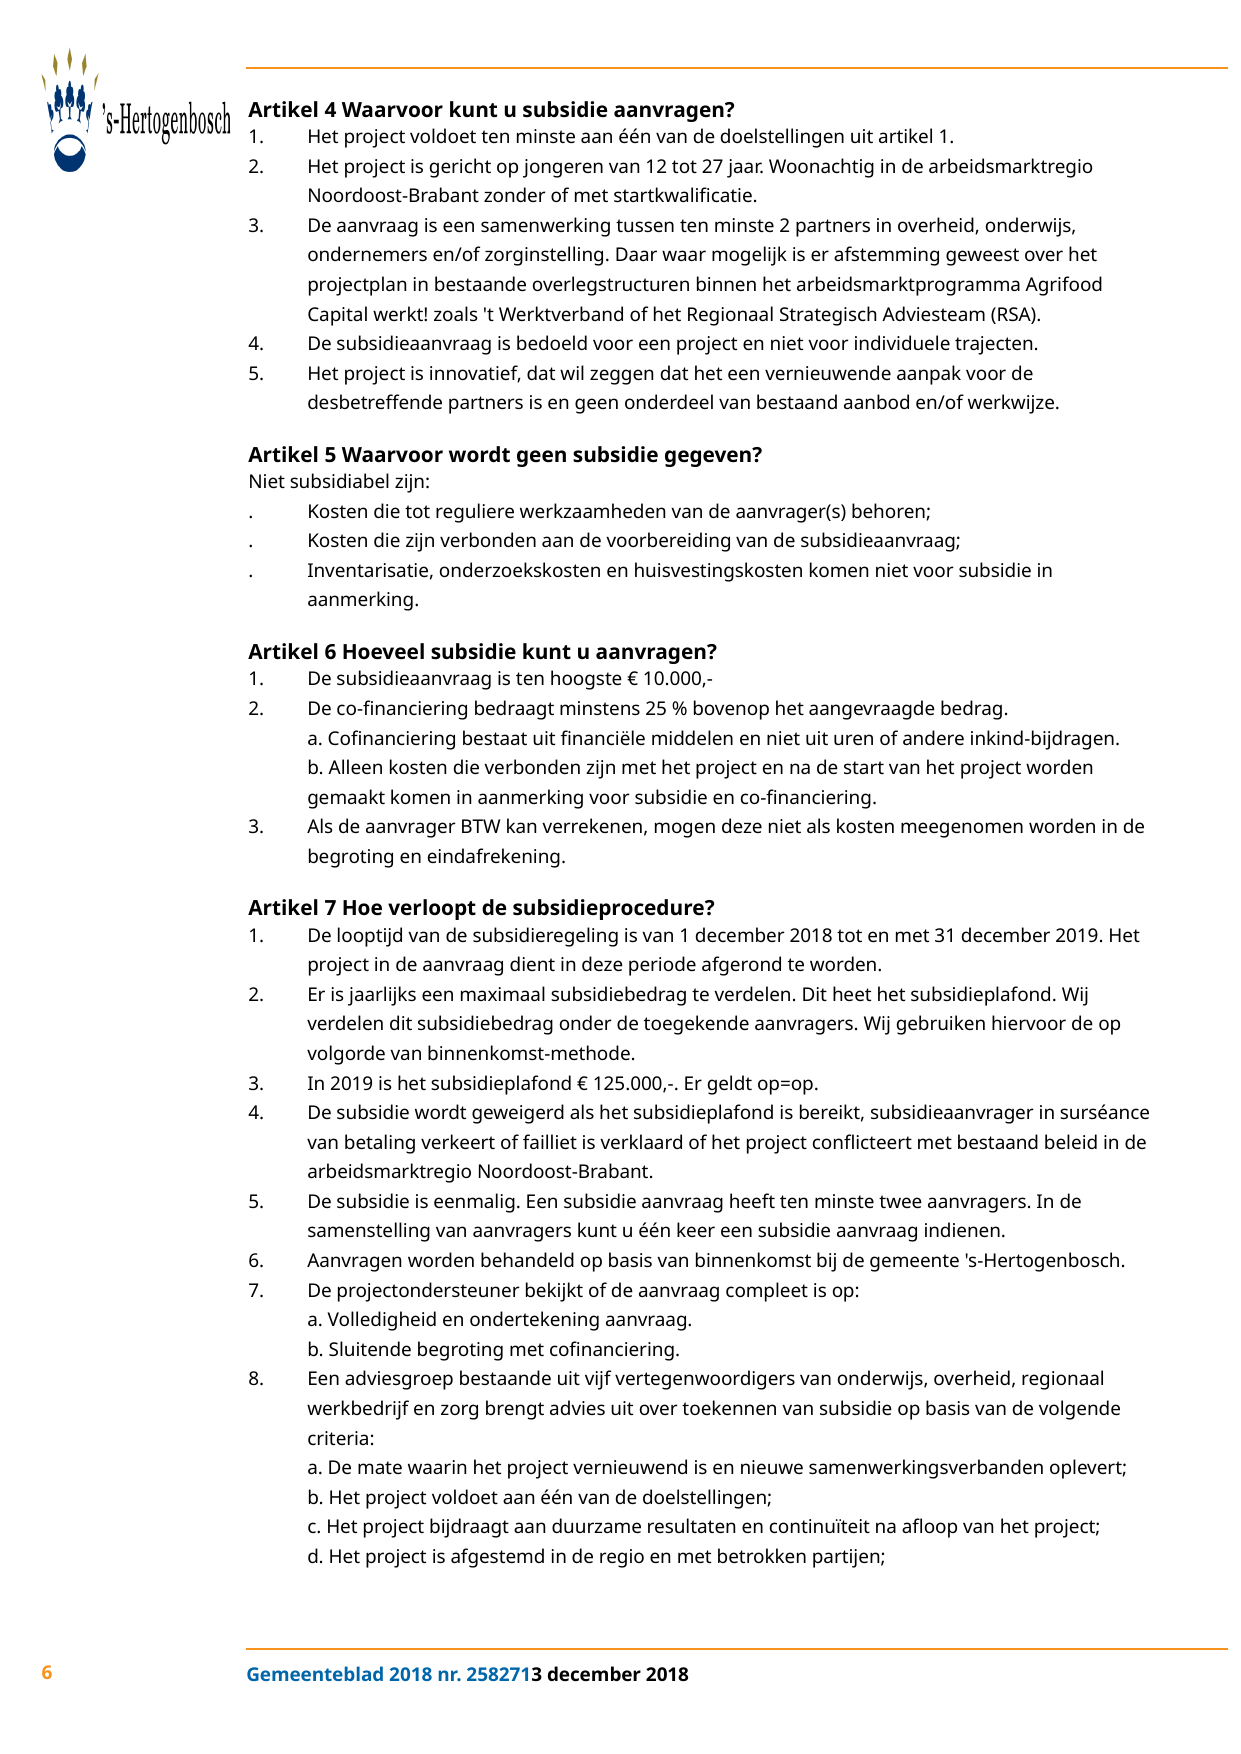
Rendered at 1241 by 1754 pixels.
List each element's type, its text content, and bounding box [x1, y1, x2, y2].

list De projectondersteuner bekijkt of de aanvraag compleet is op: [248, 1277, 1152, 1303]
list a. Volledigheid en ondertekening aanvraag. [248, 1306, 1152, 1332]
list De subsidie wordt geweigerd als het subsidieplafond is bereikt, subsidieaanvrager in surséance van betaling verkeert of failliet is verklaard of het project conflicteert met bestaand beleid in de arbeidsmarktregio Noordoost-Brabant. [248, 1099, 1152, 1184]
text Artikel 4 Waarvoor kunt u subsidie aanvragen? [248, 95, 1152, 123]
list De subsidieaanvraag is bedoeld voor een project en niet voor individuele trajecten. [248, 330, 1152, 356]
list b. Het project voldoet aan één van de doelstellingen; [248, 1484, 1152, 1510]
list d. Het project is afgestemd in de regio en met betrokken partijen; [248, 1543, 1152, 1569]
list Het project is innovatief, dat wil zeggen dat het een vernieuwende aanpak voor de desbetreffende partners is en geen onderdeel van bestaand aanbod en/of werkwijze. [248, 360, 1152, 415]
list Er is jaarlijks een maximaal subsidiebedrag te verdelen. Dit heet het subsidieplafond. Wij verdelen dit subsidiebedrag onder de toegekende aanvragers. Wij gebruiken hiervoor de op volgorde van binnenkomst-methode. [248, 981, 1152, 1066]
picture [41, 47, 231, 172]
list Kosten die tot reguliere werkzaamheden van de aanvrager(s) behoren; [248, 498, 1152, 524]
list Als de aanvrager BTW kan verrekenen, mogen deze niet als kosten meegenomen worden in de begroting en eindafrekening. [248, 813, 1152, 869]
list Het project is gericht op jongeren van 12 tot 27 jaar. Woonachtig in de arbeidsmarktregio Noordoost-Brabant zonder of met startkwalificatie. [248, 153, 1152, 208]
list b. Alleen kosten die verbonden zijn met het project en na de start van het project worden gemaakt komen in aanmerking voor subsidie en co-financiering. [248, 754, 1152, 809]
list a. De mate waarin het project vernieuwend is en nieuwe samenwerkingsverbanden oplevert; [248, 1454, 1152, 1480]
text Niet subsidiabel zijn: [248, 468, 1152, 494]
list a. Cofinanciering bestaat uit financiële middelen en niet uit uren of andere inkind-bijdragen. [248, 725, 1152, 750]
list In 2019 is het subsidieplafond € 125.000,-. Er geldt op=op. [248, 1070, 1152, 1096]
text Artikel 5 Waarvoor wordt geen subsidie gegeven? [248, 440, 1152, 468]
list Inventarisatie, onderzoekskosten en huisvestingskosten komen niet voor subsidie in aanmerking. [248, 557, 1152, 612]
list b. Sluitende begroting met cofinanciering. [248, 1336, 1152, 1362]
text Artikel 7 Hoe verloopt de subsidieprocedure? [248, 893, 1152, 922]
list De subsidie is eenmalig. Een subsidie aanvraag heeft ten minste twee aanvragers. In de samenstelling van aanvragers kunt u één keer een subsidie aanvraag indienen. [248, 1188, 1152, 1243]
list Het project voldoet ten minste aan één van de doelstellingen uit artikel 1. [248, 123, 1152, 149]
list Aanvragen worden behandeld op basis van binnenkomst bij de gemeente 's-Hertogenbosch. [248, 1247, 1152, 1273]
list De looptijd van de subsidieregeling is van 1 december 2018 tot en met 31 december 2019. Het project in de aanvraag dient in deze periode afgerond te worden. [248, 922, 1152, 977]
list De subsidieaanvraag is ten hoogste € 10.000,- [248, 666, 1152, 691]
list c. Het project bijdraagt aan duurzame resultaten en continuïteit na afloop van het project; [248, 1513, 1152, 1539]
text Artikel 6 Hoeveel subsidie kunt u aanvragen? [248, 637, 1152, 666]
list Een adviesgroep bestaande uit vijf vertegenwoordigers van onderwijs, overheid, regionaal werkbedrijf en zorg brengt advies uit over toekennen van subsidie op basis van de volgende criteria: [248, 1366, 1152, 1451]
list Kosten die zijn verbonden aan de voorbereiding van de subsidieaanvraag; [248, 527, 1152, 553]
list De aanvraag is een samenwerking tussen ten minste 2 partners in overheid, onderwijs, ondernemers en/of zorginstelling. Daar waar mogelijk is er afstemming geweest over het projectplan in bestaande overlegstructuren binnen het arbeidsmarktprogramma Agrifood Capital werkt! zoals 't Werktverband of het Regionaal Strategisch Adviesteam (RSA). [248, 212, 1152, 326]
list De co-financiering bedraagt minstens 25 % bovenop het aangevraagde bedrag. [248, 695, 1152, 721]
